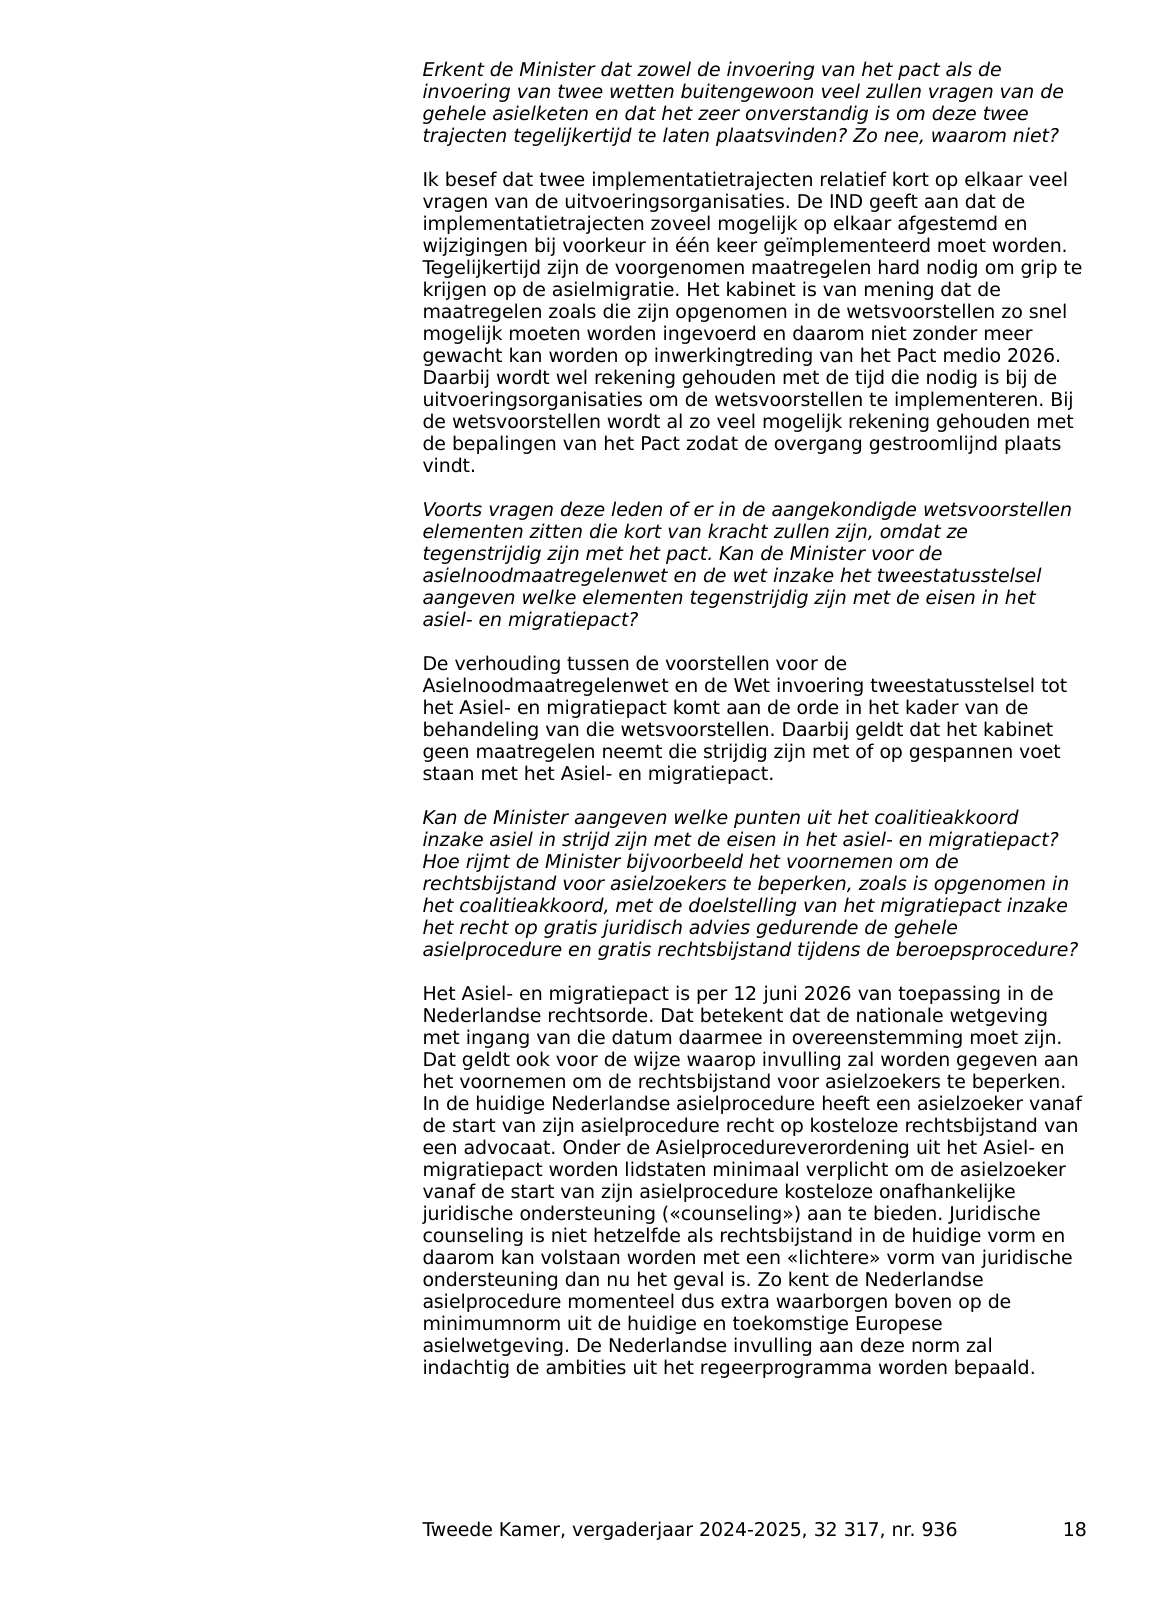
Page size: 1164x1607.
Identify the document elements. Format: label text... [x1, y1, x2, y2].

text Ik besef dat twee implementatietrajecten relatief kort op elkaar veel vragen van de uitvoeringsorganisaties. De IND geeft aan dat de implementatietrajecten zoveel mogelijk op elkaar afgestemd en wijzigingen bij voorkeur in één keer geïmplementeerd moet worden. Tegelijkertijd zijn de voorgenomen maatregelen hard nodig om grip te krijgen op de asielmigratie. Het kabinet is van mening dat de maatregelen zoals die zijn opgenomen in de wetsvoorstellen zo snel mogelijk moeten worden ingevoerd en daarom niet zonder meer gewacht kan worden op inwerkingtreding van het Pact medio 2026. Daarbij wordt wel rekening gehouden met de tijd die nodig is bij de uitvoeringsorganisaties om de wetsvoorstellen te implementeren. Bij de wetsvoorstellen wordt al zo veel mogelijk rekening gehouden met de bepalingen van het Pact zodat de overgang gestroomlijnd plaats vindt. [422, 169, 1087, 477]
text Het Asiel- en migratiepact is per 12 juni 2026 van toepassing in de Nederlandse rechtsorde. Dat betekent dat de nationale wetgeving met ingang van die datum daarmee in overeenstemming moet zijn. Dat geldt ook voor de wijze waarop invulling zal worden gegeven aan het voornemen om de rechtsbijstand voor asielzoekers te beperken. In de huidige Nederlandse asielprocedure heeft een asielzoeker vanaf de start van zijn asielprocedure recht op kosteloze rechtsbijstand van een advocaat. Onder de Asielprocedureverordening uit het Asiel- en migratiepact worden lidstaten minimaal verplicht om de asielzoeker vanaf de start van zijn asielprocedure kosteloze onafhankelijke juridische ondersteuning («counseling») aan te bieden. Juridische counseling is niet hetzelfde als rechtsbijstand in de huidige vorm en daarom kan volstaan worden met een «lichtere» vorm van juridische ondersteuning dan nu het geval is. Zo kent de Nederlandse asielprocedure momenteel dus extra waarborgen boven op de minimumnorm uit de huidige en toekomstige Europese asielwetgeving. De Nederlandse invulling aan deze norm zal indachtig de ambities uit het regeerprogramma worden bepaald. [422, 983, 1087, 1379]
text De verhouding tussen de voorstellen voor de Asielnoodmaatregelenwet en de Wet invoering tweestatusstelsel tot het Asiel- en migratiepact komt aan de orde in het kader van de behandeling van die wetsvoorstellen. Daarbij geldt dat het kabinet geen maatregelen neemt die strijdig zijn met of op gespannen voet staan met het Asiel- en migratiepact. [422, 653, 1087, 785]
text Kan de Minister aangeven welke punten uit het coalitieakkoord inzake asiel in strijd zijn met de eisen in het asiel- en migratiepact? Hoe rijmt de Minister bijvoorbeeld het voornemen om de rechtsbijstand voor asielzoekers te beperken, zoals is opgenomen in het coalitieakkoord, met de doelstelling van het migratiepact inzake het recht op gratis juridisch advies gedurende de gehele asielprocedure en gratis rechtsbijstand tijdens de beroepsprocedure? [422, 807, 1087, 961]
text Voorts vragen deze leden of er in de aangekondigde wetsvoorstellen elementen zitten die kort van kracht zullen zijn, omdat ze tegenstrijdig zijn met het pact. Kan de Minister voor de asielnoodmaatregelenwet en de wet inzake het tweestatusstelsel aangeven welke elementen tegenstrijdig zijn met de eisen in het asiel- en migratiepact? [422, 499, 1087, 631]
text Erkent de Minister dat zowel de invoering van het pact als de invoering van twee wetten buitengewoon veel zullen vragen van de gehele asielketen en dat het zeer onverstandig is om deze twee trajecten tegelijkertijd te laten plaatsvinden? Zo nee, waarom niet? [422, 59, 1087, 147]
